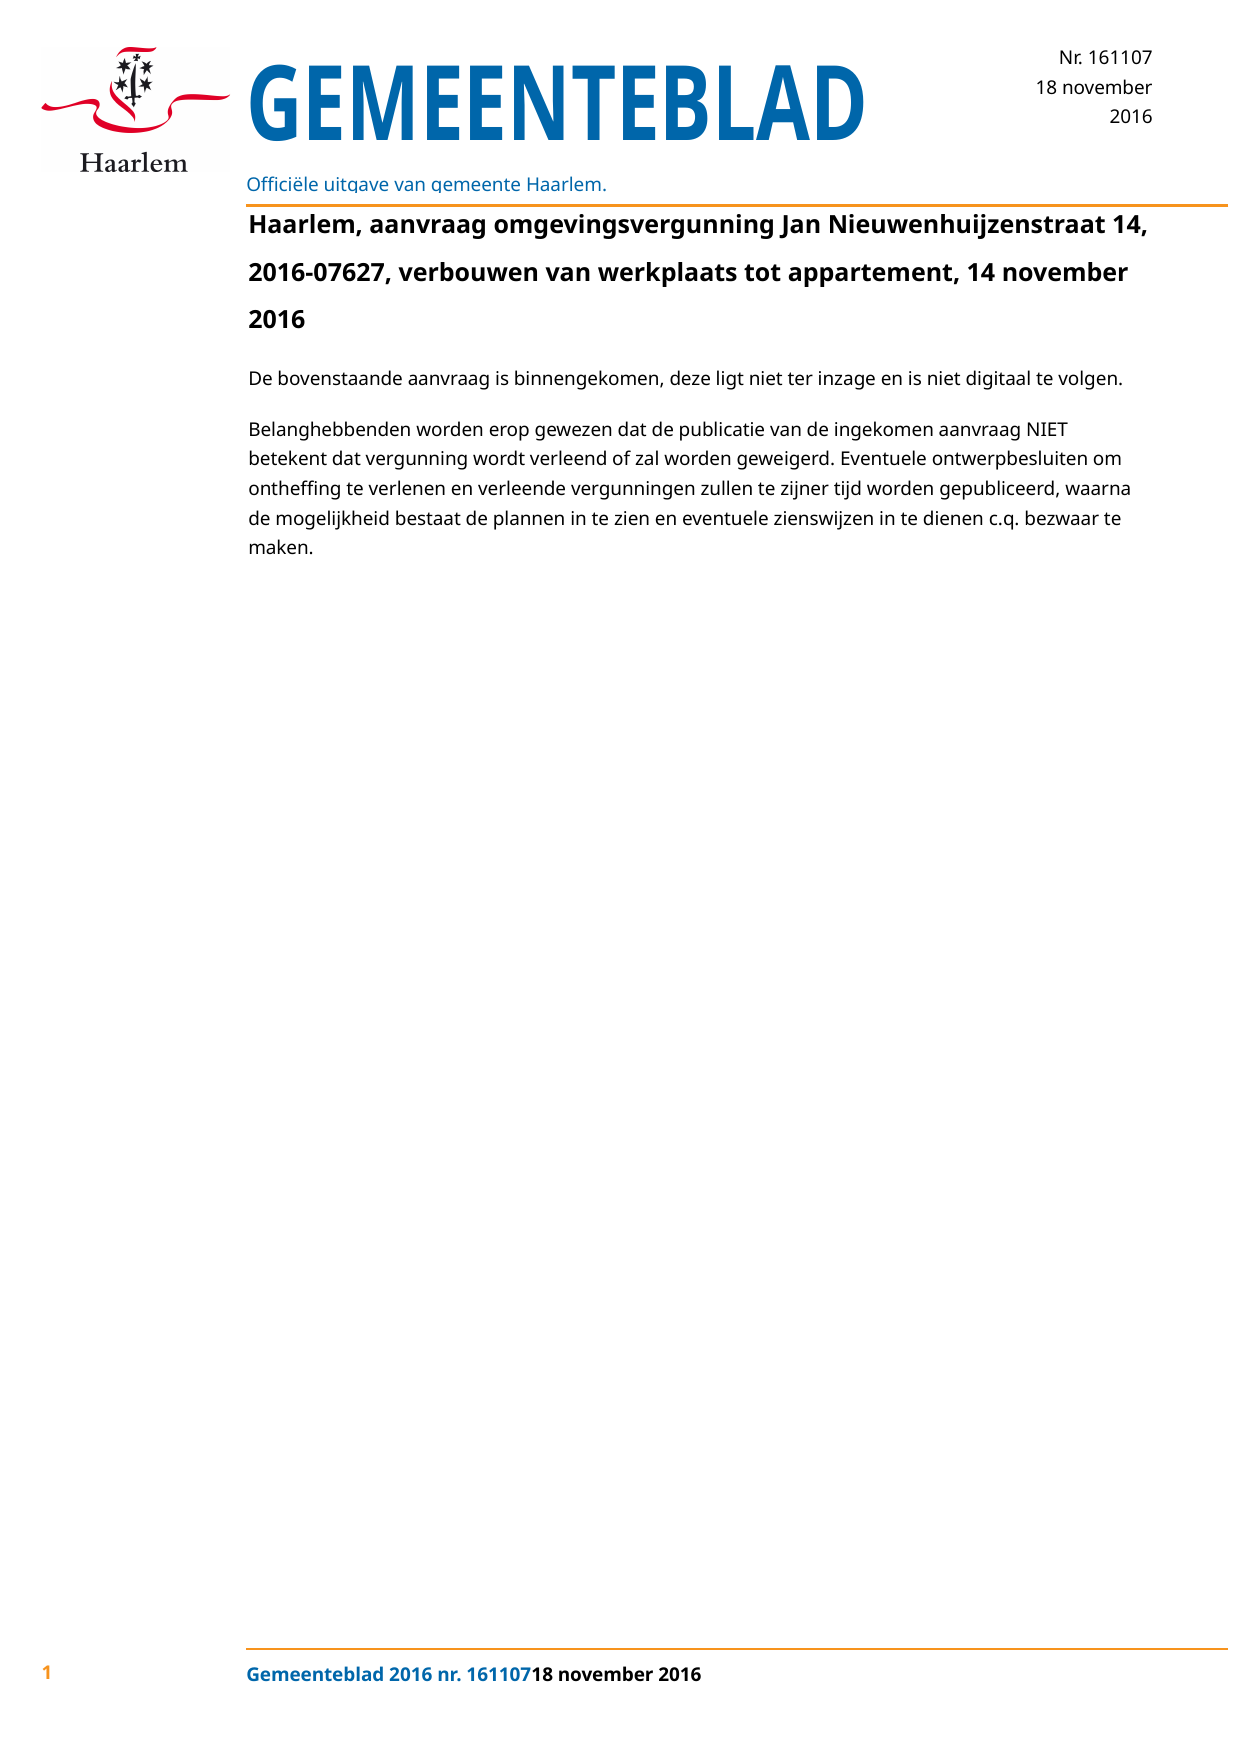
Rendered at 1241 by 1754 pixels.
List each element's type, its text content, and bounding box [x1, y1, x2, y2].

picture [41, 47, 231, 172]
text De bovenstaande aanvraag is binnengekomen, deze ligt niet ter inzage en is niet digitaal te volgen. [248, 366, 1152, 391]
text Belanghebbenden worden erop gewezen dat de publicatie van de ingekomen aanvraag NIET betekent dat vergunning wordt verleend of zal worden geweigerd. Eventuele ontwerpbesluiten om ontheffing te verlenen en verleende vergunningen zullen te zijner tijd worden gepubliceerd, waarna de mogelijkheid bestaat de plannen in te zien en eventuele zienswijzen in te dienen c.q. bezwaar te maken. [248, 416, 1152, 560]
text Haarlem, aanvraag omgevingsvergunning Jan Nieuwenhuijzenstraat 14, 2016-07627, verbouwen van werkplaats tot appartement, 14 november 2016 [248, 207, 1152, 336]
